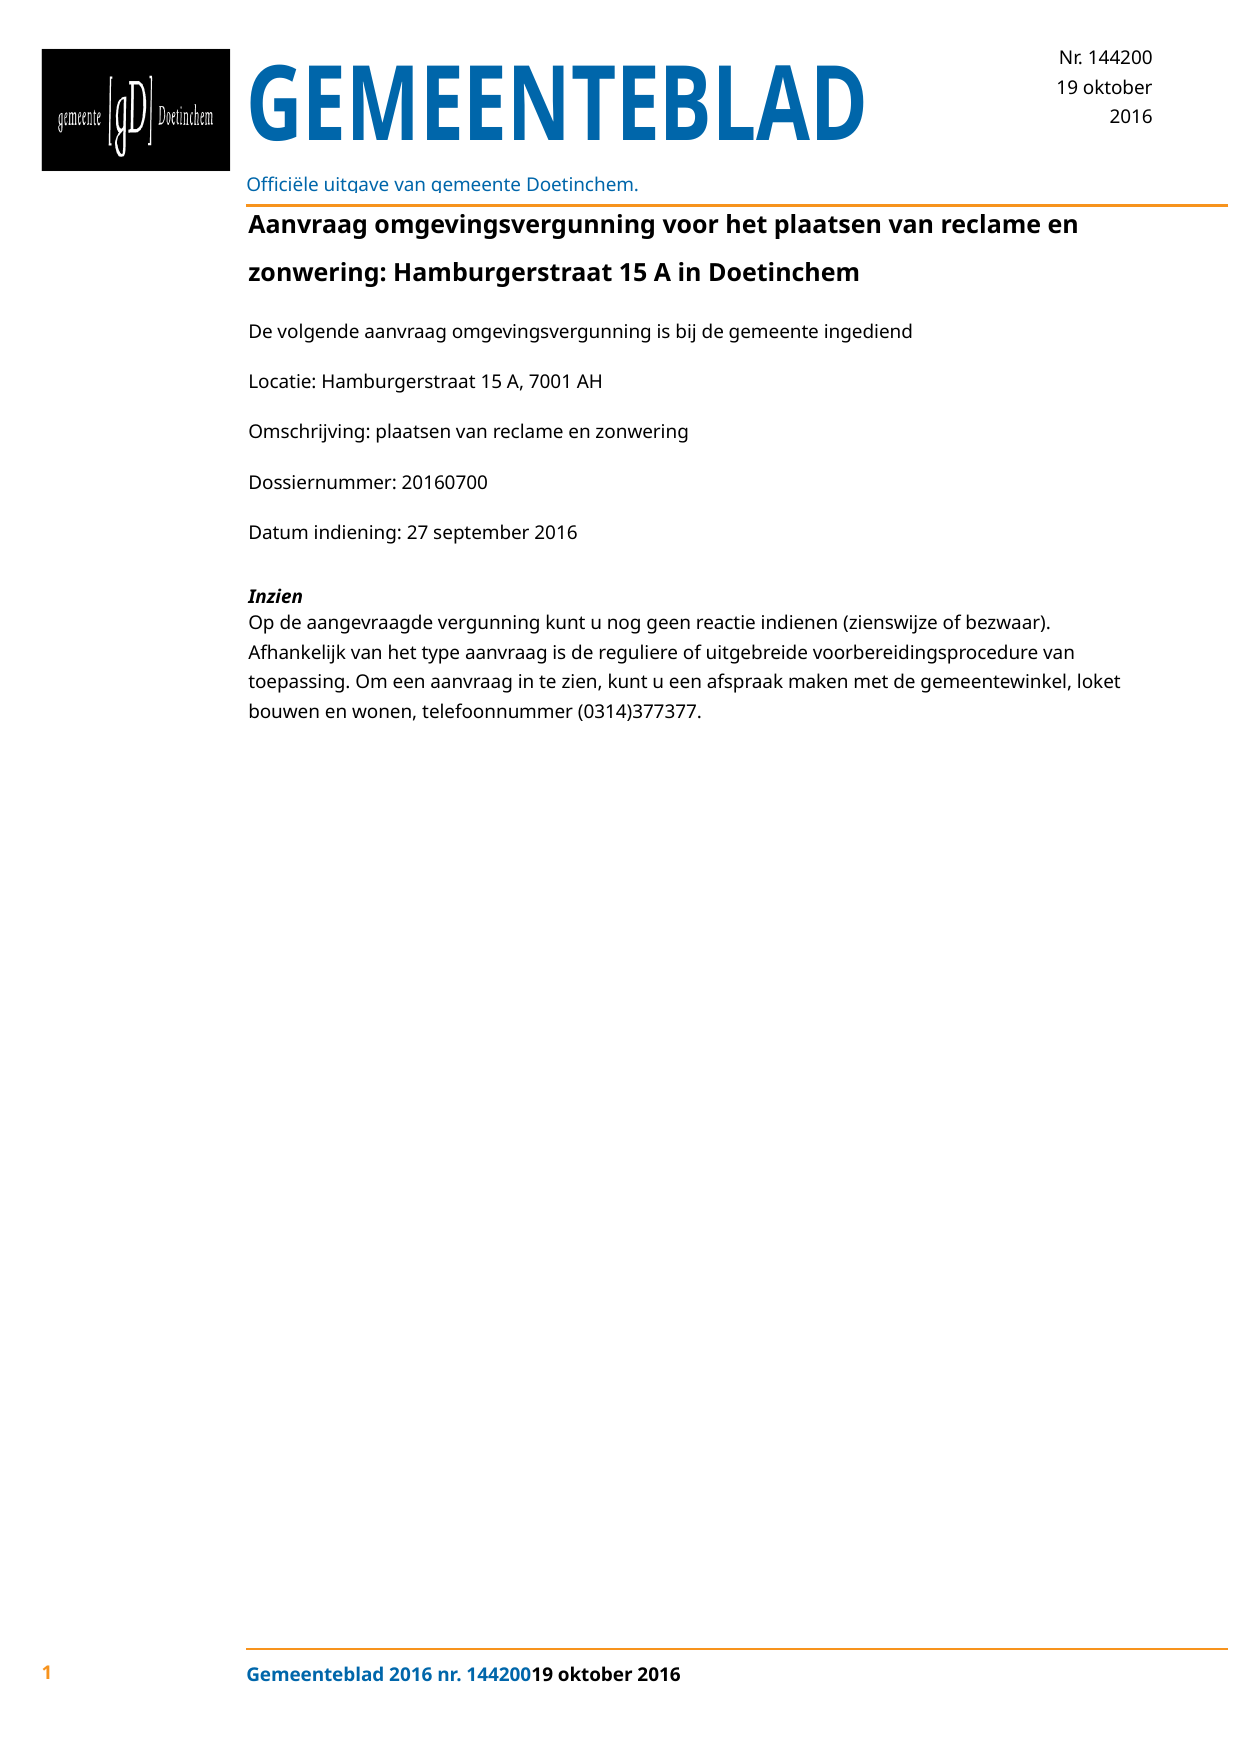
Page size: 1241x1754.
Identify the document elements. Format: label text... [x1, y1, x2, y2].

text Aanvraag omgevingsvergunning voor het plaatsen van reclame en zonwering: Hamburgerstraat 15 A in Doetinchem [248, 207, 1152, 288]
text Dossiernummer: 20160700 [248, 469, 1152, 495]
text Op de aangevraagde vergunning kunt u nog geen reactie indienen (zienswijze of bezwaar). Afhankelijk van het type aanvraag is de reguliere of uitgebreide voorbereidingsprocedure van toepassing. Om een aanvraag in te zien, kunt u een afspraak maken met de gemeentewinkel, loket bouwen en wonen, telefoonnummer (0314)377377. [248, 609, 1152, 724]
text Omschrijving: plaatsen van reclame en zonwering [248, 419, 1152, 444]
text Inzien [248, 583, 1152, 609]
text De volgende aanvraag omgevingsvergunning is bij de gemeente ingediend [248, 318, 1152, 344]
picture [41, 47, 231, 172]
text Locatie: Hamburgerstraat 15 A, 7001 AH [248, 368, 1152, 394]
text Datum indiening: 27 september 2016 [248, 519, 1152, 545]
